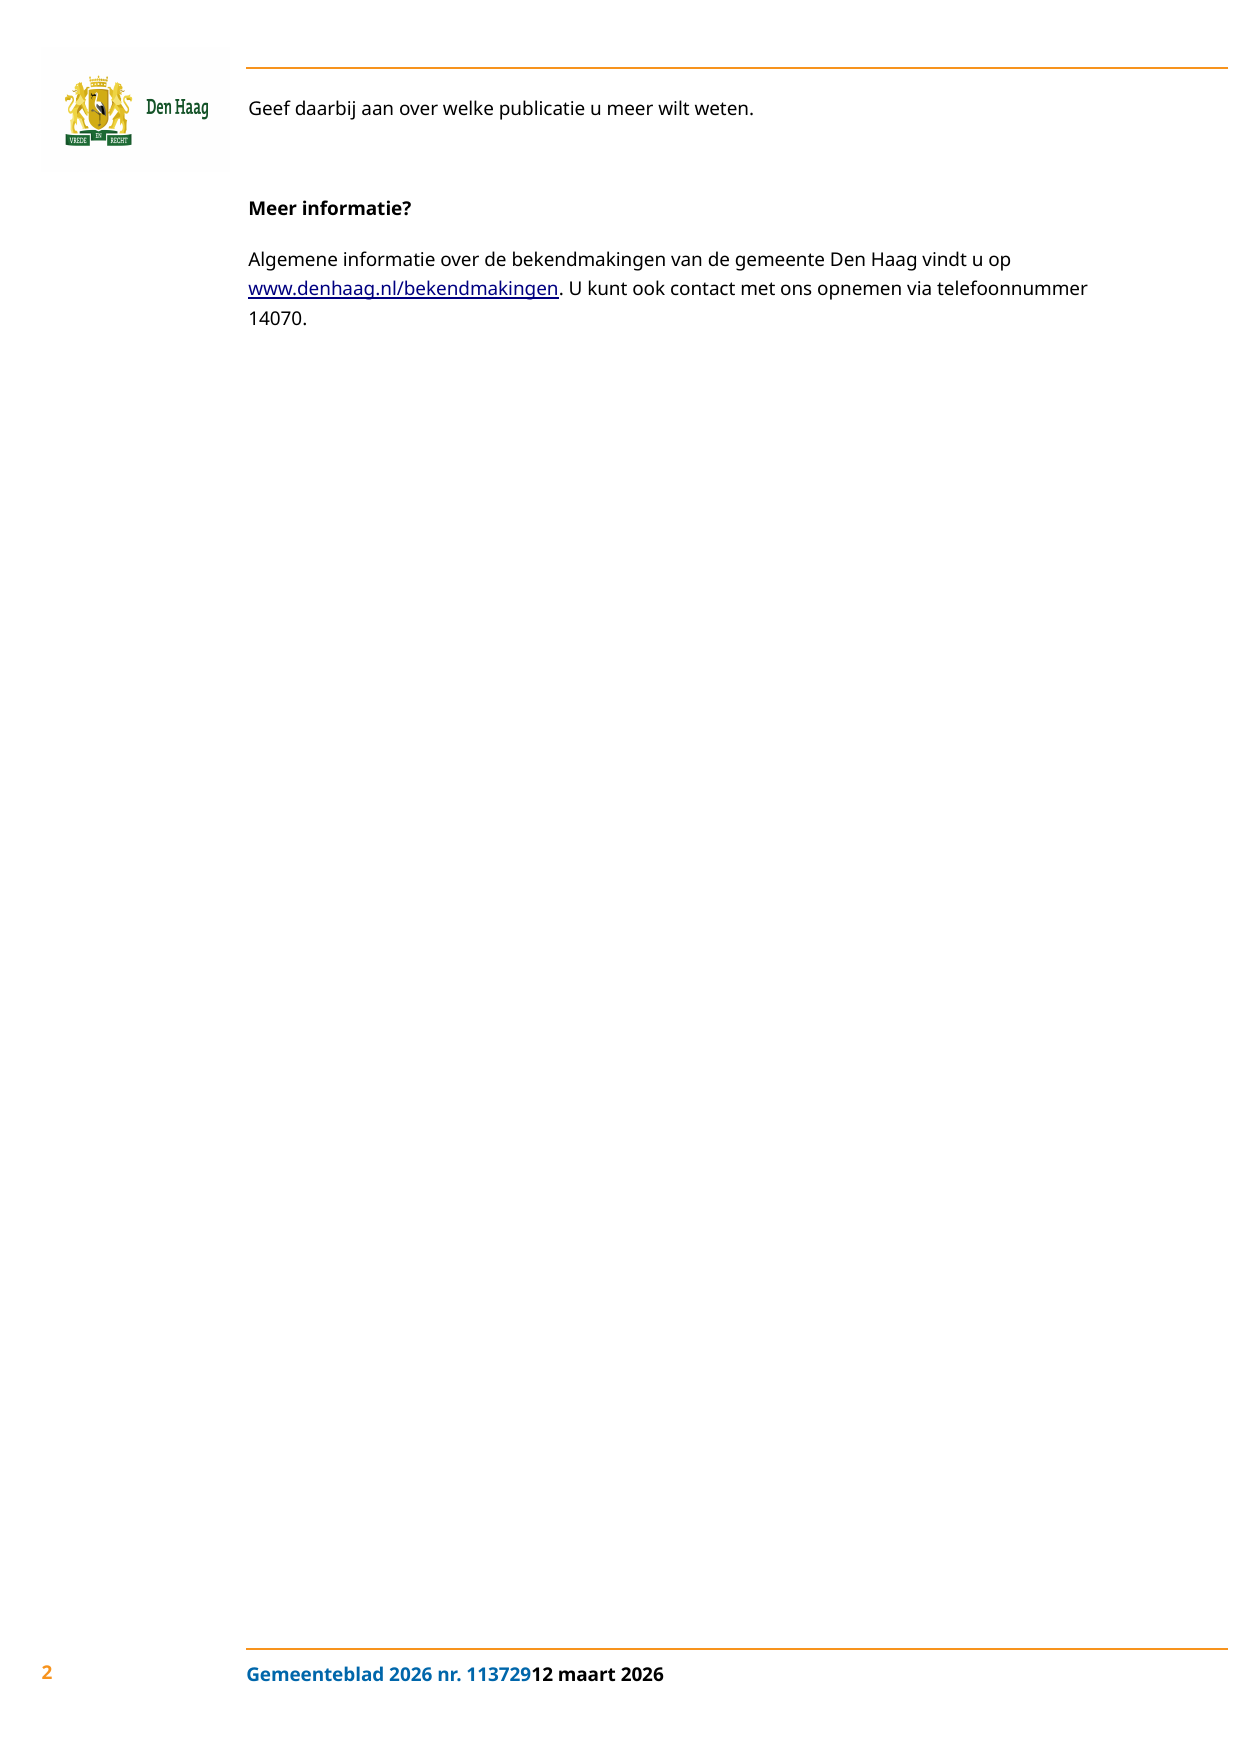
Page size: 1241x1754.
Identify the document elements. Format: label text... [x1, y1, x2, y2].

picture [41, 47, 231, 172]
text Algemene informatie over de bekendmakingen van de gemeente Den Haag vindt u op www.denhaag.nl/bekendmakingen. U kunt ook contact met ons opnemen via telefoonnummer 14070. [248, 246, 1152, 331]
text Geef daarbij aan over welke publicatie u meer wilt weten. [248, 95, 1152, 121]
text Meer informatie? [248, 196, 1152, 221]
